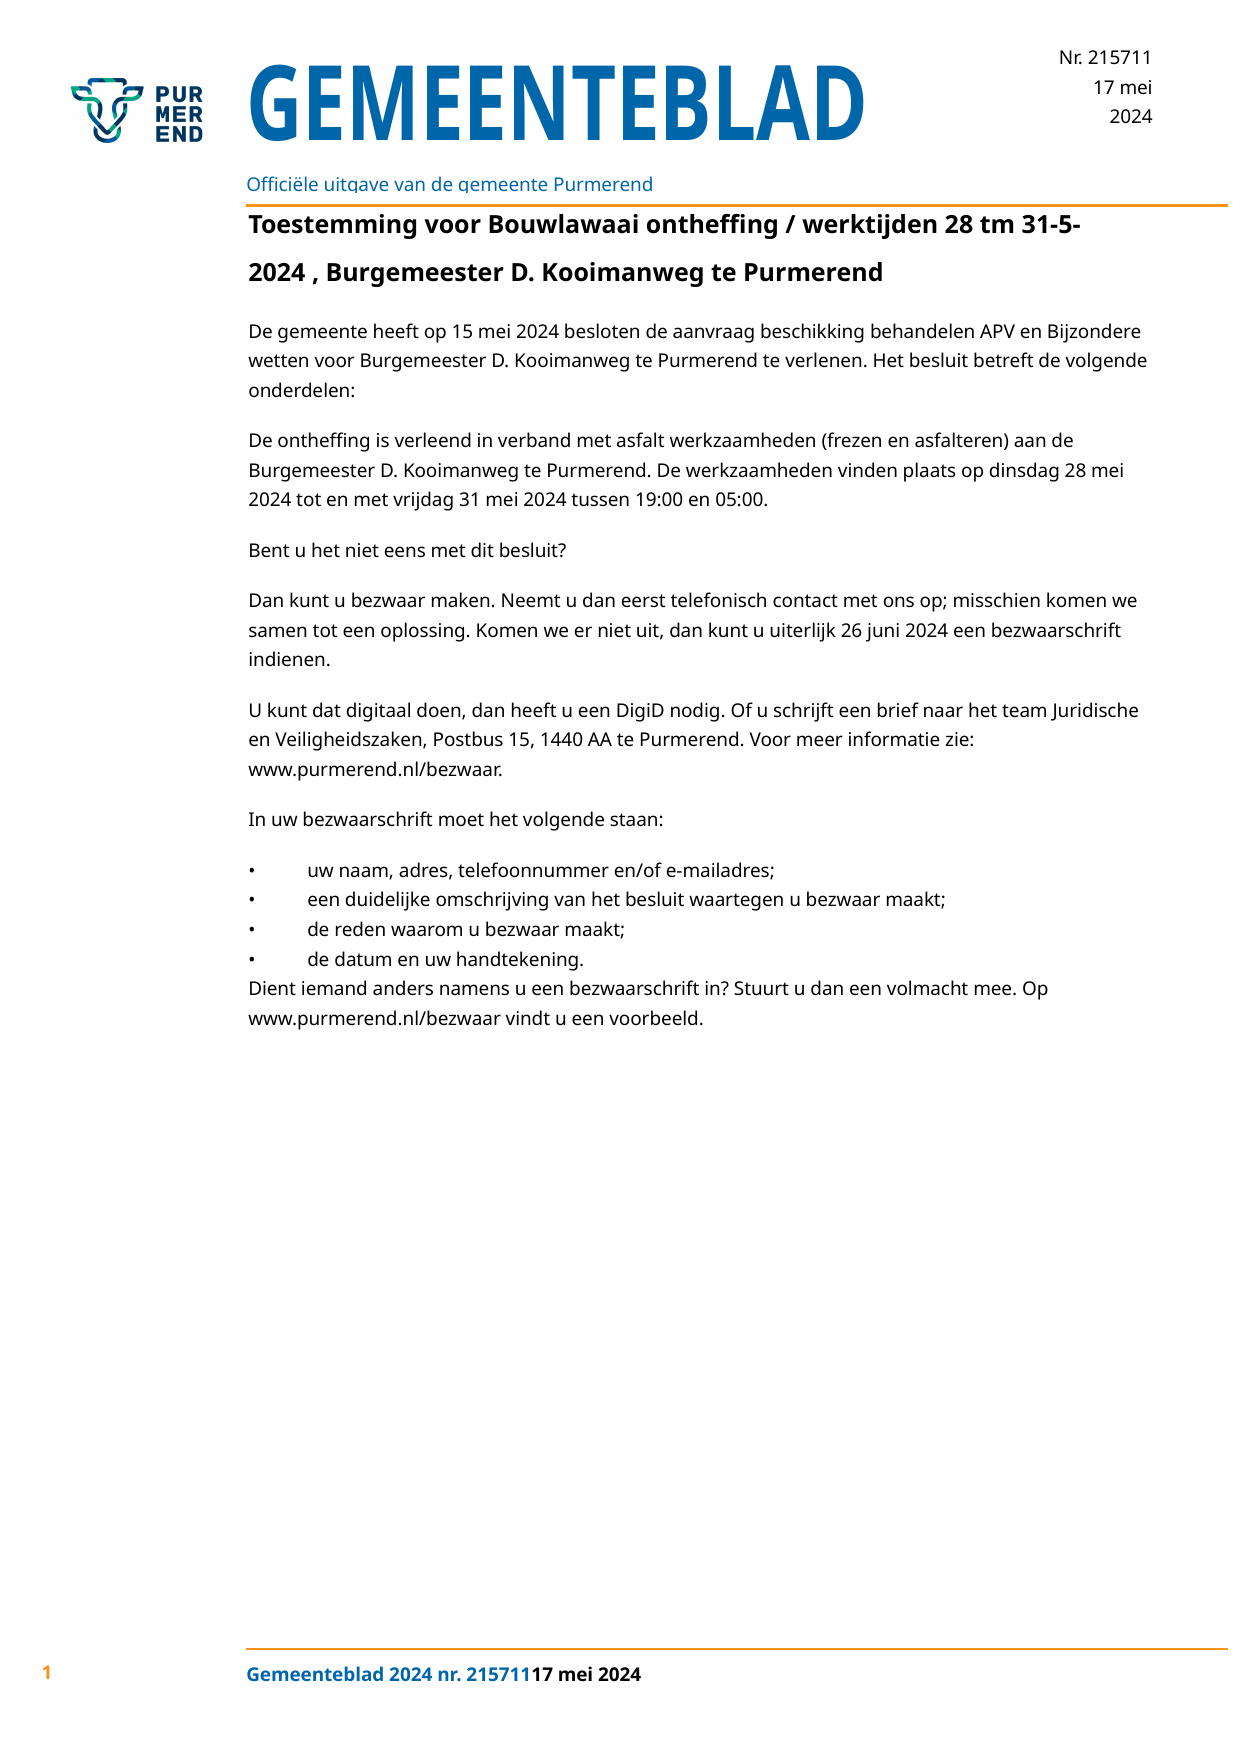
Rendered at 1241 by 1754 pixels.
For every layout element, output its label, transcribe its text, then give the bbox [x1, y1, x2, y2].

picture [41, 47, 231, 172]
text De gemeente heeft op 15 mei 2024 besloten de aanvraag beschikking behandelen APV en Bijzondere wetten voor Burgemeester D. Kooimanweg te Purmerend te verlenen. Het besluit betreft de volgende onderdelen: [248, 318, 1152, 403]
text In uw bezwaarschrift moet het volgende staan: [248, 807, 1152, 832]
text Dan kunt u bezwaar maken. Neemt u dan eerst telefonisch contact met ons op; misschien komen we samen tot een oplossing. Komen we er niet uit, dan kunt u uiterlijk 26 juni 2024 een bezwaarschrift indienen. [248, 587, 1152, 672]
text Dient iemand anders namens u een bezwaarschrift in? Stuurt u dan een volmacht mee. Op www.purmerend.nl/bezwaar vindt u een voorbeeld. [248, 975, 1152, 1031]
text De ontheffing is verleend in verband met asfalt werkzaamheden (frezen en asfalteren) aan de Burgemeester D. Kooimanweg te Purmerend. De werkzaamheden vinden plaats op dinsdag 28 mei 2024 tot en met vrijdag 31 mei 2024 tussen 19:00 en 05:00. [248, 427, 1152, 512]
text U kunt dat digitaal doen, dan heeft u een DigiD nodig. Of u schrijft een brief naar het team Juridische en Veiligheidszaken, Postbus 15, 1440 AA te Purmerend. Voor meer informatie zie: www.purmerend.nl/bezwaar. [248, 697, 1152, 782]
list de datum en uw handtekening. [248, 946, 1152, 972]
text Bent u het niet eens met dit besluit? [248, 537, 1152, 563]
list een duidelijke omschrijving van het besluit waartegen u bezwaar maakt; [248, 887, 1152, 912]
list de reden waarom u bezwaar maakt; [248, 916, 1152, 942]
text Toestemming voor Bouwlawaai ontheffing / werktijden 28 tm 31-5-2024 , Burgemeester D. Kooimanweg te Purmerend [248, 207, 1152, 288]
list uw naam, adres, telefoonnummer en/of e-mailadres; [248, 857, 1152, 883]
